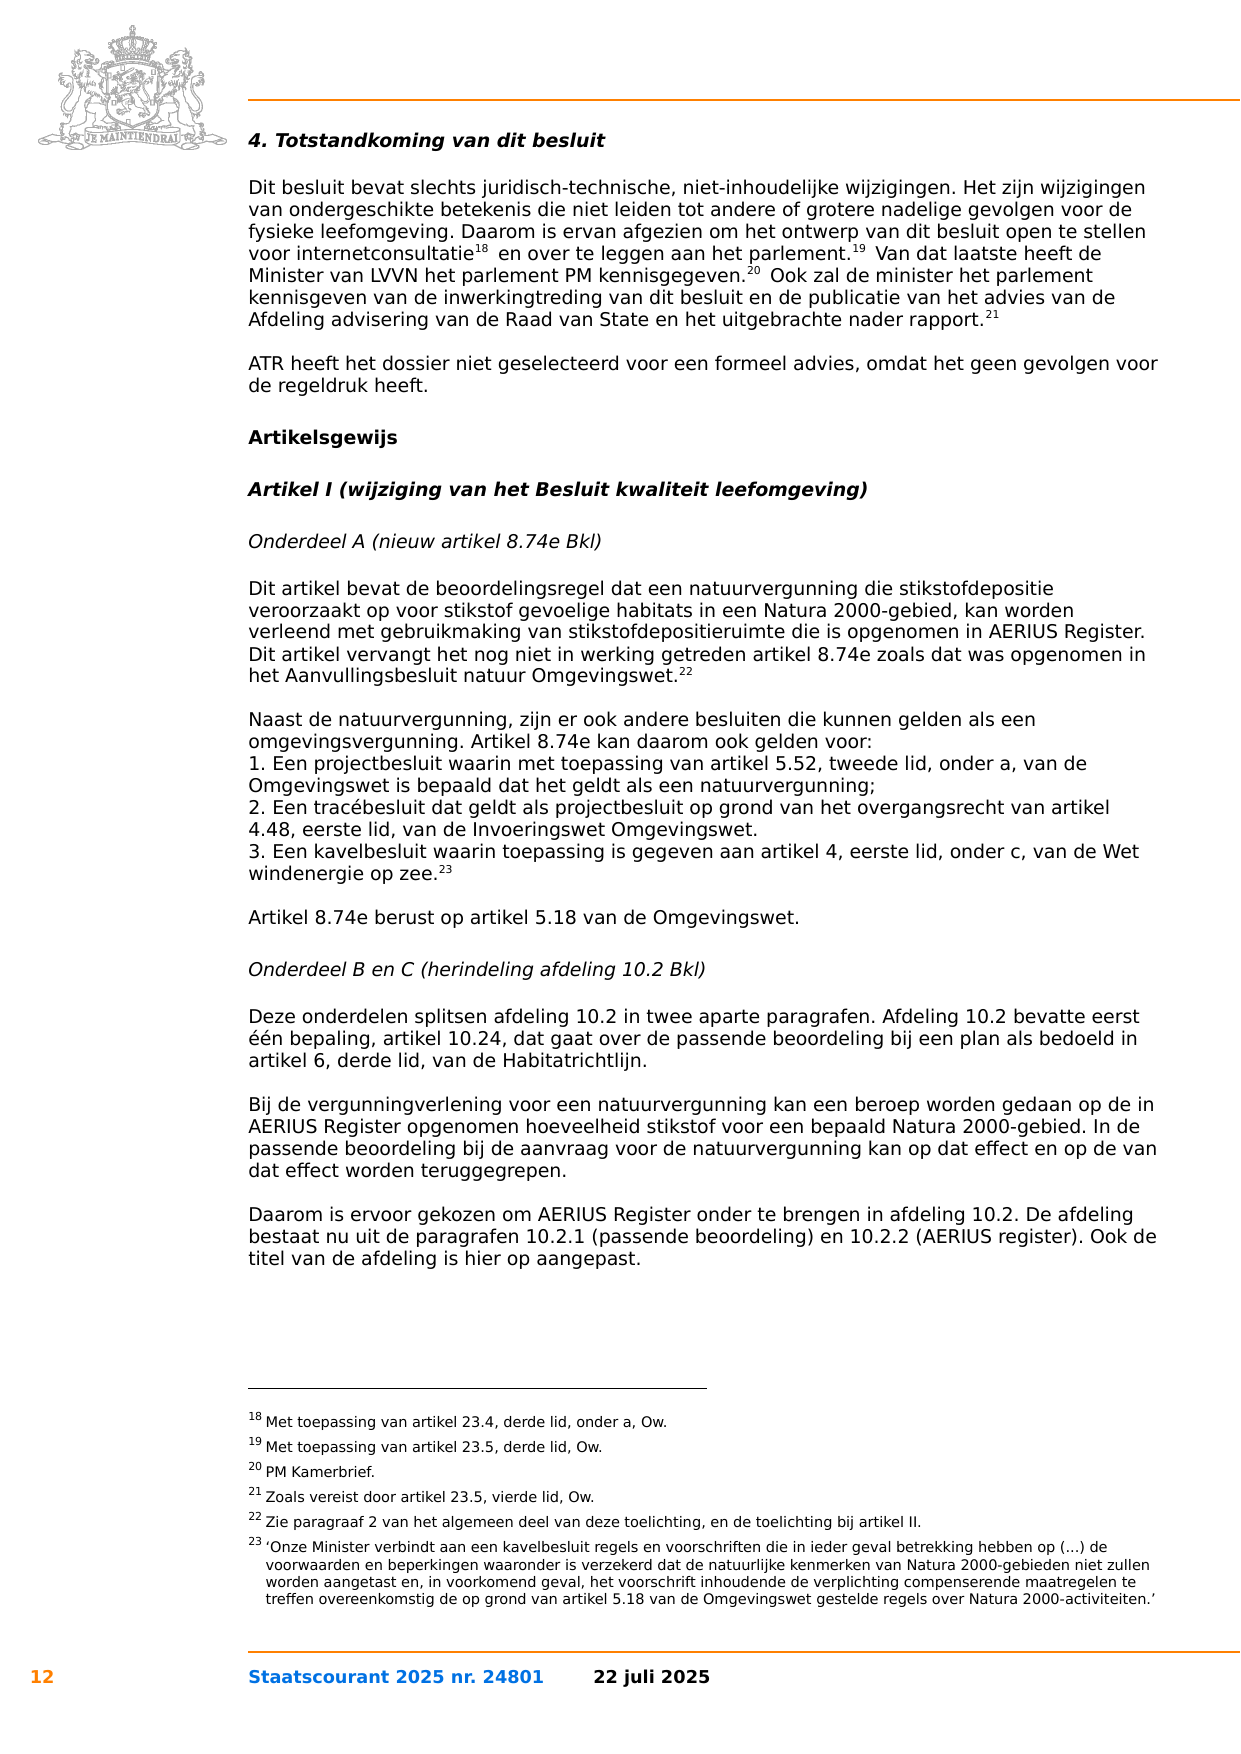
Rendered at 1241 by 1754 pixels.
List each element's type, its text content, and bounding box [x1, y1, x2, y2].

text Met toepassing van artikel 23.4, derde lid, onder a, Ow. [248, 1410, 1163, 1432]
text ATR heeft het dossier niet geselecteerd voor een formeel advies, omdat het geen gevolgen voor de regeldruk heeft. [248, 353, 1163, 397]
subtitle Artikelsgewijs [248, 427, 1163, 448]
text Zoals vereist door artikel 23.5, vierde lid, Ow. [248, 1485, 1163, 1507]
text Dit artikel bevat de beoordelingsregel dat een natuurvergunning die stikstofdepositie veroorzaakt op voor stikstof gevoelige habitats in een Natura 2000-gebied, kan worden verleend met gebruikmaking van stikstofdepositieruimte die is opgenomen in AERIUS Register. Dit artikel vervangt het nog niet in werking getreden artikel 8.74e zoals dat was opgenomen in het Aanvullingsbesluit natuur Omgevingswet. [248, 577, 1163, 687]
subtitle Onderdeel A (nieuw artikel 8.74e Bkl) [248, 531, 1163, 552]
text Naast de natuurvergunning, zijn er ook andere besluiten die kunnen gelden als een omgevingsvergunning. Artikel 8.74e kan daarom ook gelden voor: [248, 709, 1163, 753]
subtitle Onderdeel B en C (herindeling afdeling 10.2 Bkl) [248, 959, 1163, 981]
text 2. Een tracébesluit dat geldt als projectbesluit op grond van het overgangsrecht van artikel 4.48, eerste lid, van de Invoeringswet Omgevingswet. [248, 797, 1163, 841]
subtitle Artikel I (wijziging van het Besluit kwaliteit leefomgeving) [248, 478, 1163, 501]
text PM Kamerbrief. [248, 1460, 1163, 1482]
text Zie paragraaf 2 van het algemeen deel van deze toelichting, en de toelichting bij artikel II. [248, 1510, 1163, 1532]
subtitle 4. Totstandkoming van dit besluit [248, 130, 1163, 152]
text 1. Een projectbesluit waarin met toepassing van artikel 5.52, tweede lid, onder a, van de Omgevingswet is bepaald dat het geldt als een natuurvergunning; [248, 753, 1163, 797]
text Deze onderdelen splitsen afdeling 10.2 in twee aparte paragrafen. Afdeling 10.2 bevatte eerst één bepaling, artikel 10.24, dat gaat over de passende beoordeling bij een plan als bedoeld in artikel 6, derde lid, van de Habitatrichtlijn. [248, 1006, 1163, 1072]
text Daarom is ervoor gekozen om AERIUS Register onder te brengen in afdeling 10.2. De afdeling bestaat nu uit de paragrafen 10.2.1 (passende beoordeling) en 10.2.2 (AERIUS register). Ook de titel van de afdeling is hier op aangepast. [248, 1203, 1163, 1269]
text Dit besluit bevat slechts juridisch-technische, niet-inhoudelijke wijzigingen. Het zijn wijzigingen van ondergeschikte betekenis die niet leiden tot andere of grotere nadelige gevolgen voor de fysieke leefomgeving. Daarom is ervan afgezien om het ontwerp van dit besluit open te stellen voor internetconsultatie en over te leggen aan het parlement. Van dat laatste heeft de Minister van LVVN het parlement PM kennisgegeven. Ook zal de minister het parlement kennisgeven van de inwerkingtreding van dit besluit en de publicatie van het advies van de Afdeling advisering van de Raad van State en het uitgebrachte nader rapport. [248, 177, 1163, 331]
text Bij de vergunningverlening voor een natuurvergunning kan een beroep worden gedaan op de in AERIUS Register opgenomen hoeveelheid stikstof voor een bepaald Natura 2000-gebied. In de passende beoordeling bij de aanvraag voor de natuurvergunning kan op dat effect en op de van dat effect worden teruggegrepen. [248, 1094, 1163, 1182]
text 3. Een kavelbesluit waarin toepassing is gegeven aan artikel 4, eerste lid, onder c, van de Wet windenergie op zee. [248, 841, 1163, 885]
text ‘Onze Minister verbindt aan een kavelbesluit regels en voorschriften die in ieder geval betrekking hebben op (...) de voorwaarden en beperkingen waaronder is verzekerd dat de natuurlijke kenmerken van Natura 2000-gebieden niet zullen worden aangetast en, in voorkomend geval, het voorschrift inhoudende de verplichting compenserende maatregelen te treffen overeenkomstig de op grond van artikel 5.18 van de Omgevingswet gestelde regels over Natura 2000-activiteiten.’ [248, 1535, 1163, 1608]
text Met toepassing van artikel 23.5, derde lid, Ow. [248, 1435, 1163, 1457]
picture [38, 25, 227, 150]
text Artikel 8.74e berust op artikel 5.18 van de Omgevingswet. [248, 907, 1163, 929]
